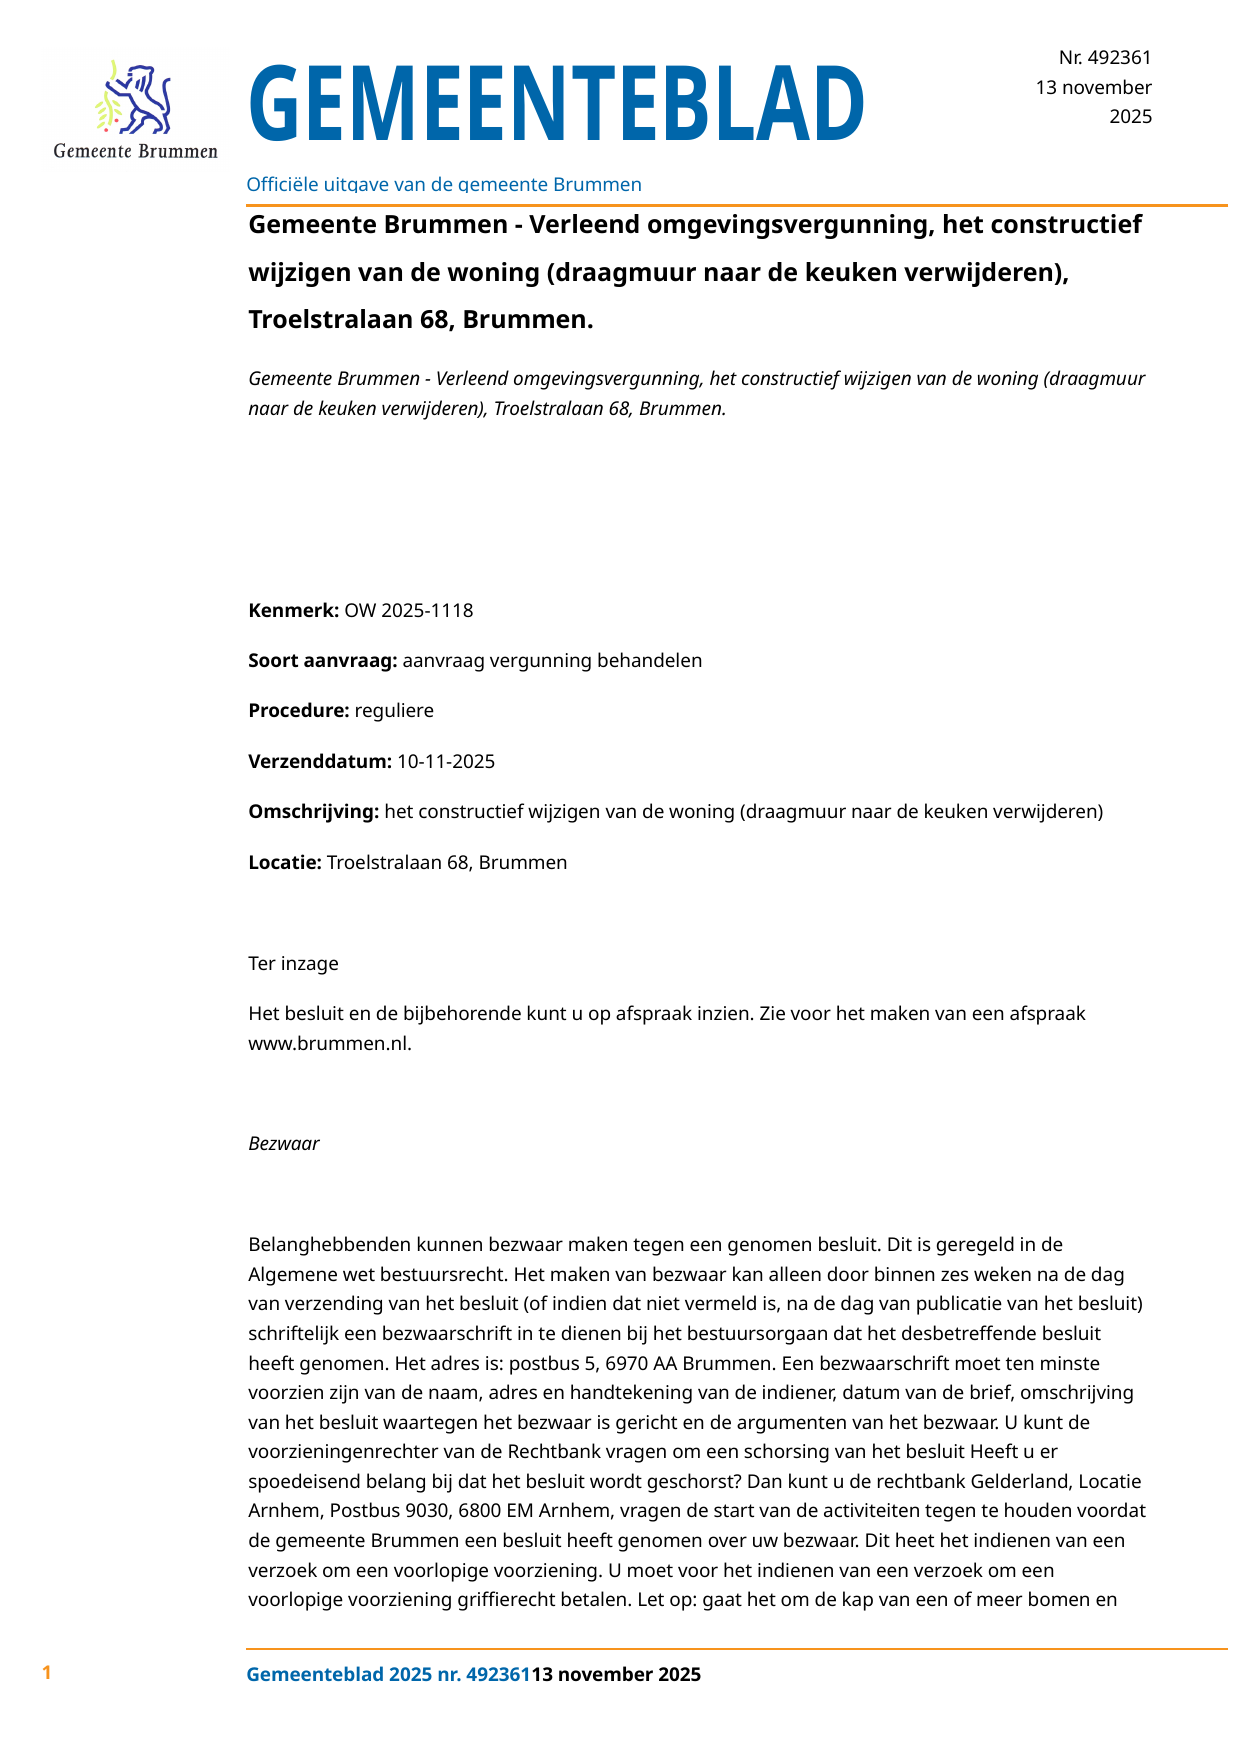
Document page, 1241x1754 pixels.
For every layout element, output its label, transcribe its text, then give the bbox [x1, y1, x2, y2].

text Gemeente Brummen - Verleend omgevingsvergunning, het constructief wijzigen van de woning (draagmuur naar de keuken verwijderen), Troelstralaan 68, Brummen. [248, 366, 1152, 421]
picture [41, 47, 231, 172]
text Gemeente Brummen - Verleend omgevingsvergunning, het constructief wijzigen van de woning (draagmuur naar de keuken verwijderen), Troelstralaan 68, Brummen. [248, 207, 1152, 336]
text Omschrijving: het constructief wijzigen van de woning (draagmuur naar de keuken verwijderen) [248, 798, 1152, 824]
text Belanghebbenden kunnen bezwaar maken tegen een genomen besluit. Dit is geregeld in de Algemene wet bestuursrecht. Het maken van bezwaar kan alleen door binnen zes weken na de dag van verzending van het besluit (of indien dat niet vermeld is, na de dag van publicatie van het besluit) schriftelijk een bezwaarschrift in te dienen bij het bestuursorgaan dat het desbetreffende besluit heeft genomen. Het adres is: postbus 5, 6970 AA Brummen. Een bezwaarschrift moet ten minste voorzien zijn van de naam, adres en handtekening van de indiener, datum van de brief, omschrijving van het besluit waartegen het bezwaar is gericht en de argumenten van het bezwaar. U kunt de voorzieningenrechter van de Rechtbank vragen om een schorsing van het besluit Heeft u er spoedeisend belang bij dat het besluit wordt geschorst? Dan kunt u de rechtbank Gelderland, Locatie Arnhem, Postbus 9030, 6800 EM Arnhem, vragen de start van de activiteiten tegen te houden voordat de gemeente Brummen een besluit heeft genomen over uw bezwaar. Dit heet het indienen van een verzoek om een voorlopige voorziening. U moet voor het indienen van een verzoek om een voorlopige voorziening griffierecht betalen. Let op: gaat het om de kap van een of meer bomen en [248, 1231, 1152, 1612]
text Bezwaar [248, 1131, 1152, 1156]
text Procedure: reguliere [248, 698, 1152, 723]
text Soort aanvraag: aanvraag vergunning behandelen [248, 647, 1152, 673]
text Kenmerk: OW 2025-1118 [248, 597, 1152, 622]
text Locatie: Troelstralaan 68, Brummen [248, 849, 1152, 874]
text Het besluit en de bijbehorende kunt u op afspraak inzien. Zie voor het maken van een afspraak www.brummen.nl. [248, 1000, 1152, 1055]
text Ter inzage [248, 950, 1152, 975]
text Verzenddatum: 10-11-2025 [248, 748, 1152, 774]
